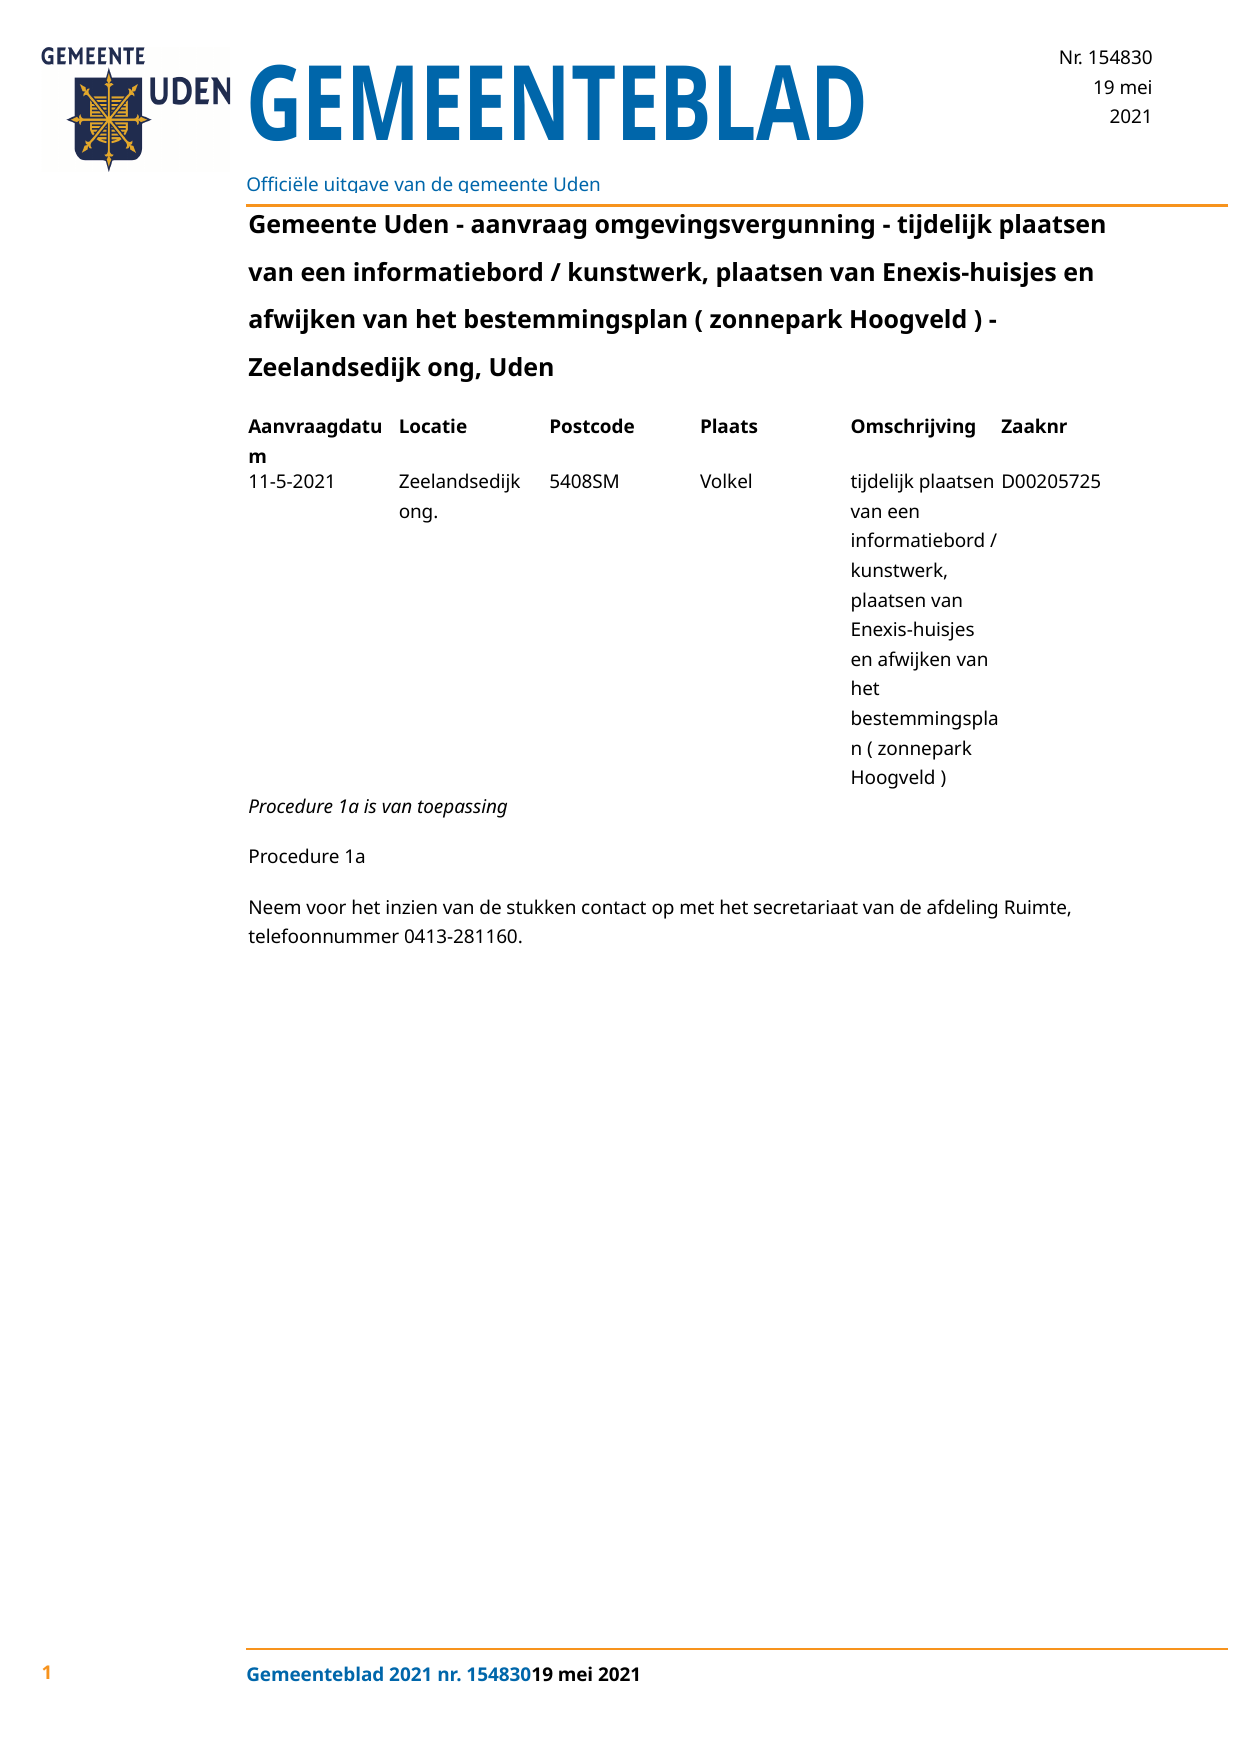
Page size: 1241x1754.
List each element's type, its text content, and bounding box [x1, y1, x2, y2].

text Gemeente Uden - aanvraag omgevingsvergunning - tijdelijk plaatsen van een informatiebord / kunstwerk, plaatsen van Enexis-huisjes en afwijken van het bestemmingsplan ( zonnepark Hoogveld ) - Zeelandsedijk ong, Uden [248, 207, 1152, 384]
text Neem voor het inzien van de stukken contact op met het secretariaat van de afdeling Ruimte, telefoonnummer 0413-281160. [248, 894, 1152, 949]
table_header Omschrijving [850, 413, 1001, 468]
table_header Plaats [700, 413, 850, 468]
text Procedure 1a [248, 844, 1152, 869]
table_cell tijdelijk plaatsen van een informatiebord / kunstwerk, plaatsen van Enexis-huisjes en afwijken van het bestemmingsplan ( zonnepark Hoogveld ) [850, 469, 1001, 790]
table_cell Zeelandsedijk ong. [399, 469, 549, 790]
table_cell D00205725 [1001, 469, 1152, 790]
table_cell 5408SM [549, 469, 700, 790]
table_cell Volkel [700, 469, 850, 790]
table_header Zaaknr [1001, 413, 1152, 468]
text Procedure 1a is van toepassing [248, 793, 1152, 819]
table_header Aanvraagdatum [248, 413, 398, 468]
table_header Postcode [549, 413, 700, 468]
table_cell 11-5-2021 [248, 469, 398, 790]
picture [41, 47, 231, 172]
table_header Locatie [399, 413, 549, 468]
